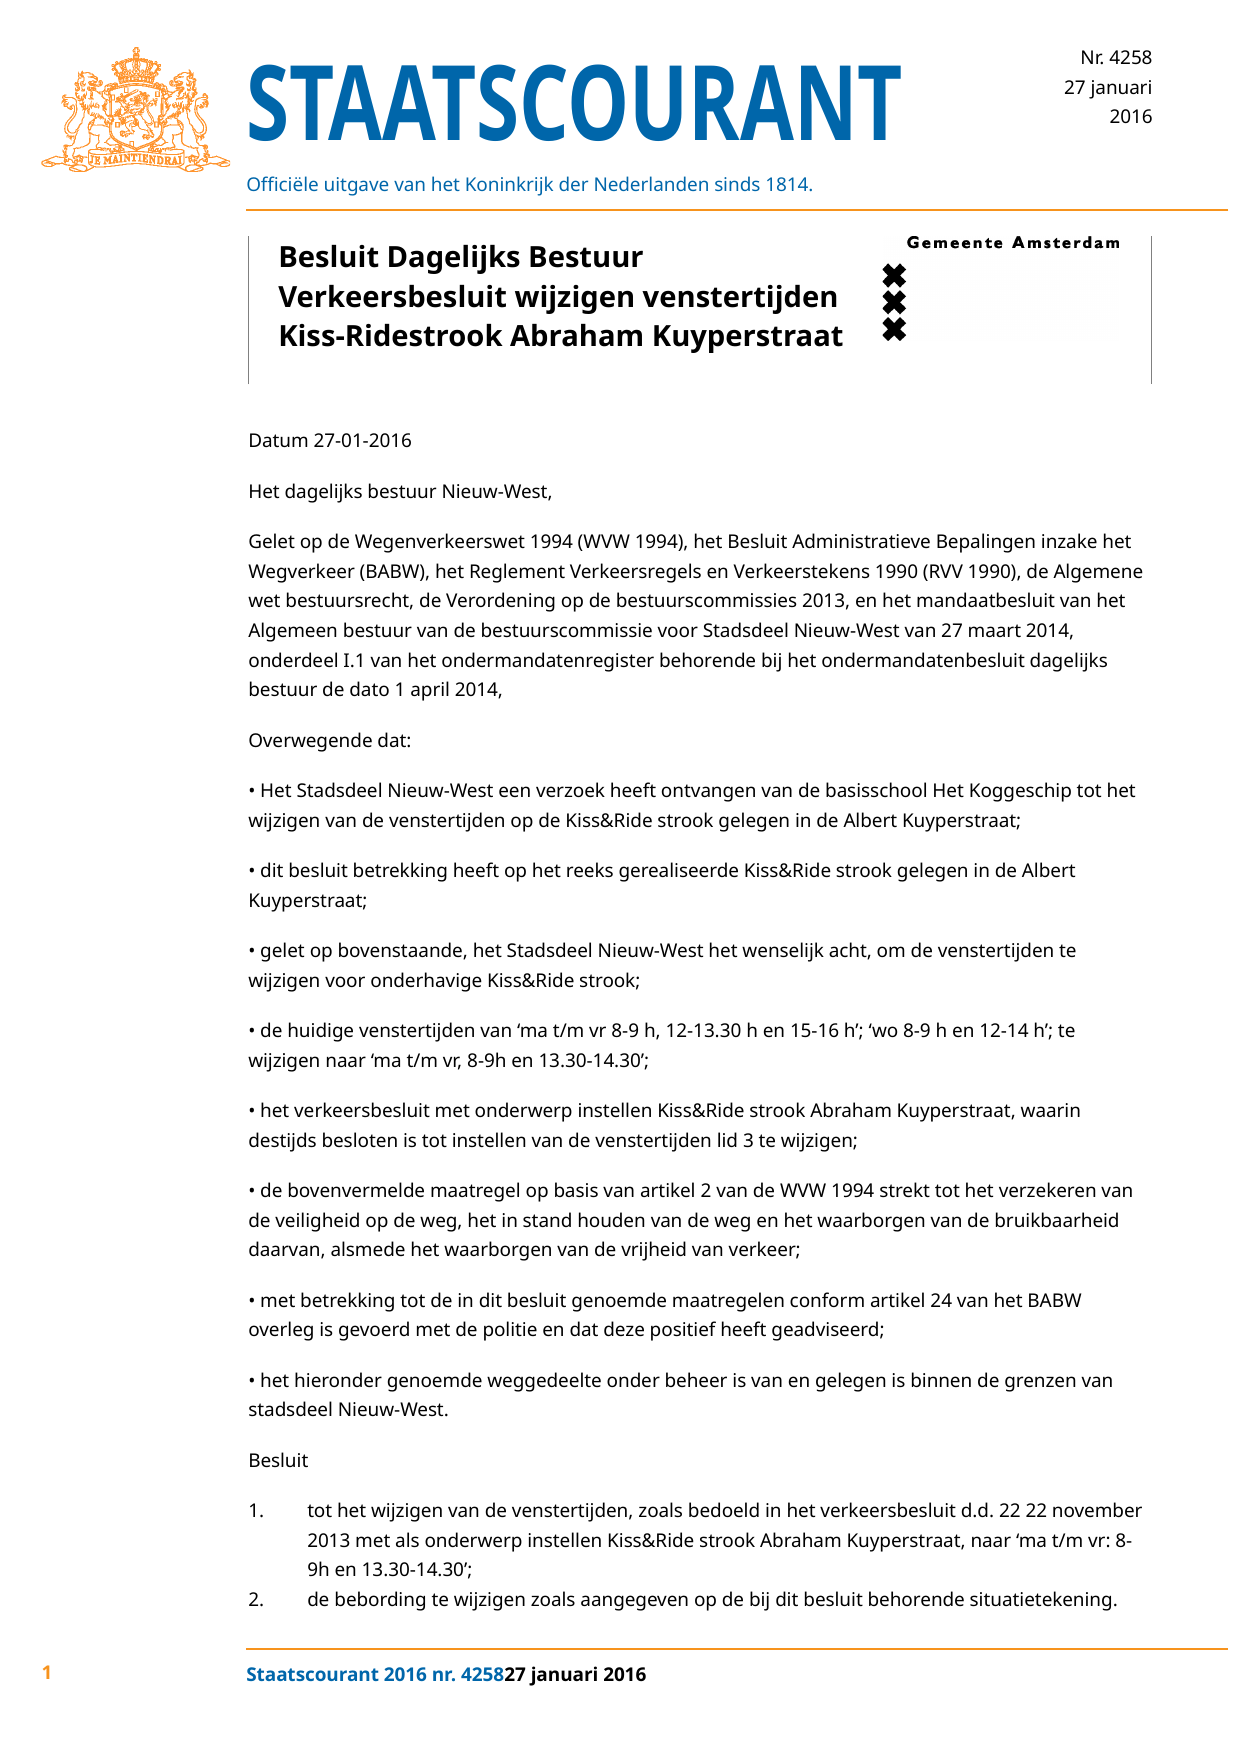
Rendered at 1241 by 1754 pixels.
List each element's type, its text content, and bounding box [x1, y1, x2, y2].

list de bebording te wijzigen zoals aangegeven op de bij dit besluit behorende situatietekening. [248, 1586, 1152, 1612]
picture [882, 236, 1119, 341]
text • de huidige venstertijden van ‘ma t/m vr 8-9 h, 12-13.30 h en 15-16 h’; ‘wo 8-9 h en 12-14 h’; te wijzigen naar ‘ma t/m vr, 8-9h en 13.30-14.30’; [248, 1017, 1152, 1072]
text • dit besluit betrekking heeft op het reeks gerealiseerde Kiss&Ride strook gelegen in de Albert Kuyperstraat; [248, 857, 1152, 912]
text • het hieronder genoemde weggedeelte onder beheer is van en gelegen is binnen de grenzen van stadsdeel Nieuw-West. [248, 1367, 1152, 1422]
text • met betrekking tot de in dit besluit genoemde maatregelen conform artikel 24 van het BABW overleg is gevoerd met de politie en dat deze positief heeft geadviseerd; [248, 1287, 1152, 1342]
text • de bovenvermelde maatregel op basis van artikel 2 van de WVW 1994 strekt tot het verzekeren van de veiligheid op de weg, het in stand houden van de weg en het waarborgen van de bruikbaarheid daarvan, alsmede het waarborgen van de vrijheid van verkeer; [248, 1177, 1152, 1262]
text Het dagelijks bestuur Nieuw-West, [248, 478, 1152, 504]
text Datum 27-01-2016 [248, 428, 1152, 453]
text Gelet op de Wegenverkeerswet 1994 (WVW 1994), het Besluit Administratieve Bepalingen inzake het Wegverkeer (BABW), het Reglement Verkeersregels en Verkeerstekens 1990 (RVV 1990), de Algemene wet bestuursrecht, de Verordening op de bestuurscommissies 2013, en het mandaatbesluit van het Algemeen bestuur van de bestuurscommissie voor Stadsdeel Nieuw-West van 27 maart 2014, onderdeel I.1 van het ondermandatenregister behorende bij het ondermandatenbesluit dagelijks bestuur de dato 1 april 2014, [248, 528, 1152, 702]
text • het verkeersbesluit met onderwerp instellen Kiss&Ride strook Abraham Kuyperstraat, waarin destijds besloten is tot instellen van de venstertijden lid 3 te wijzigen; [248, 1097, 1152, 1152]
table_header [850, 236, 1151, 384]
text • gelet op bovenstaande, het Stadsdeel Nieuw-West het wenselijk acht, om de venstertijden te wijzigen voor onderhavige Kiss&Ride strook; [248, 937, 1152, 992]
text • Het Stadsdeel Nieuw-West een verzoek heeft ontvangen van de basisschool Het Koggeschip tot het wijzigen van de venstertijden op de Kiss&Ride strook gelegen in de Albert Kuyperstraat; [248, 777, 1152, 832]
list tot het wijzigen van de venstertijden, zoals bedoeld in het verkeersbesluit d.d. 22 22 november 2013 met als onderwerp instellen Kiss&Ride strook Abraham Kuyperstraat, naar ‘ma t/m vr: 8-9h en 13.30-14.30’; [248, 1497, 1152, 1582]
text Besluit [248, 1447, 1152, 1472]
picture [41, 47, 231, 172]
table_header Besluit Dagelijks Bestuur Verkeersbesluit wijzigen venstertijden Kiss-Ridestrook Abraham Kuyperstraat [249, 236, 850, 384]
text Overwegende dat: [248, 727, 1152, 752]
